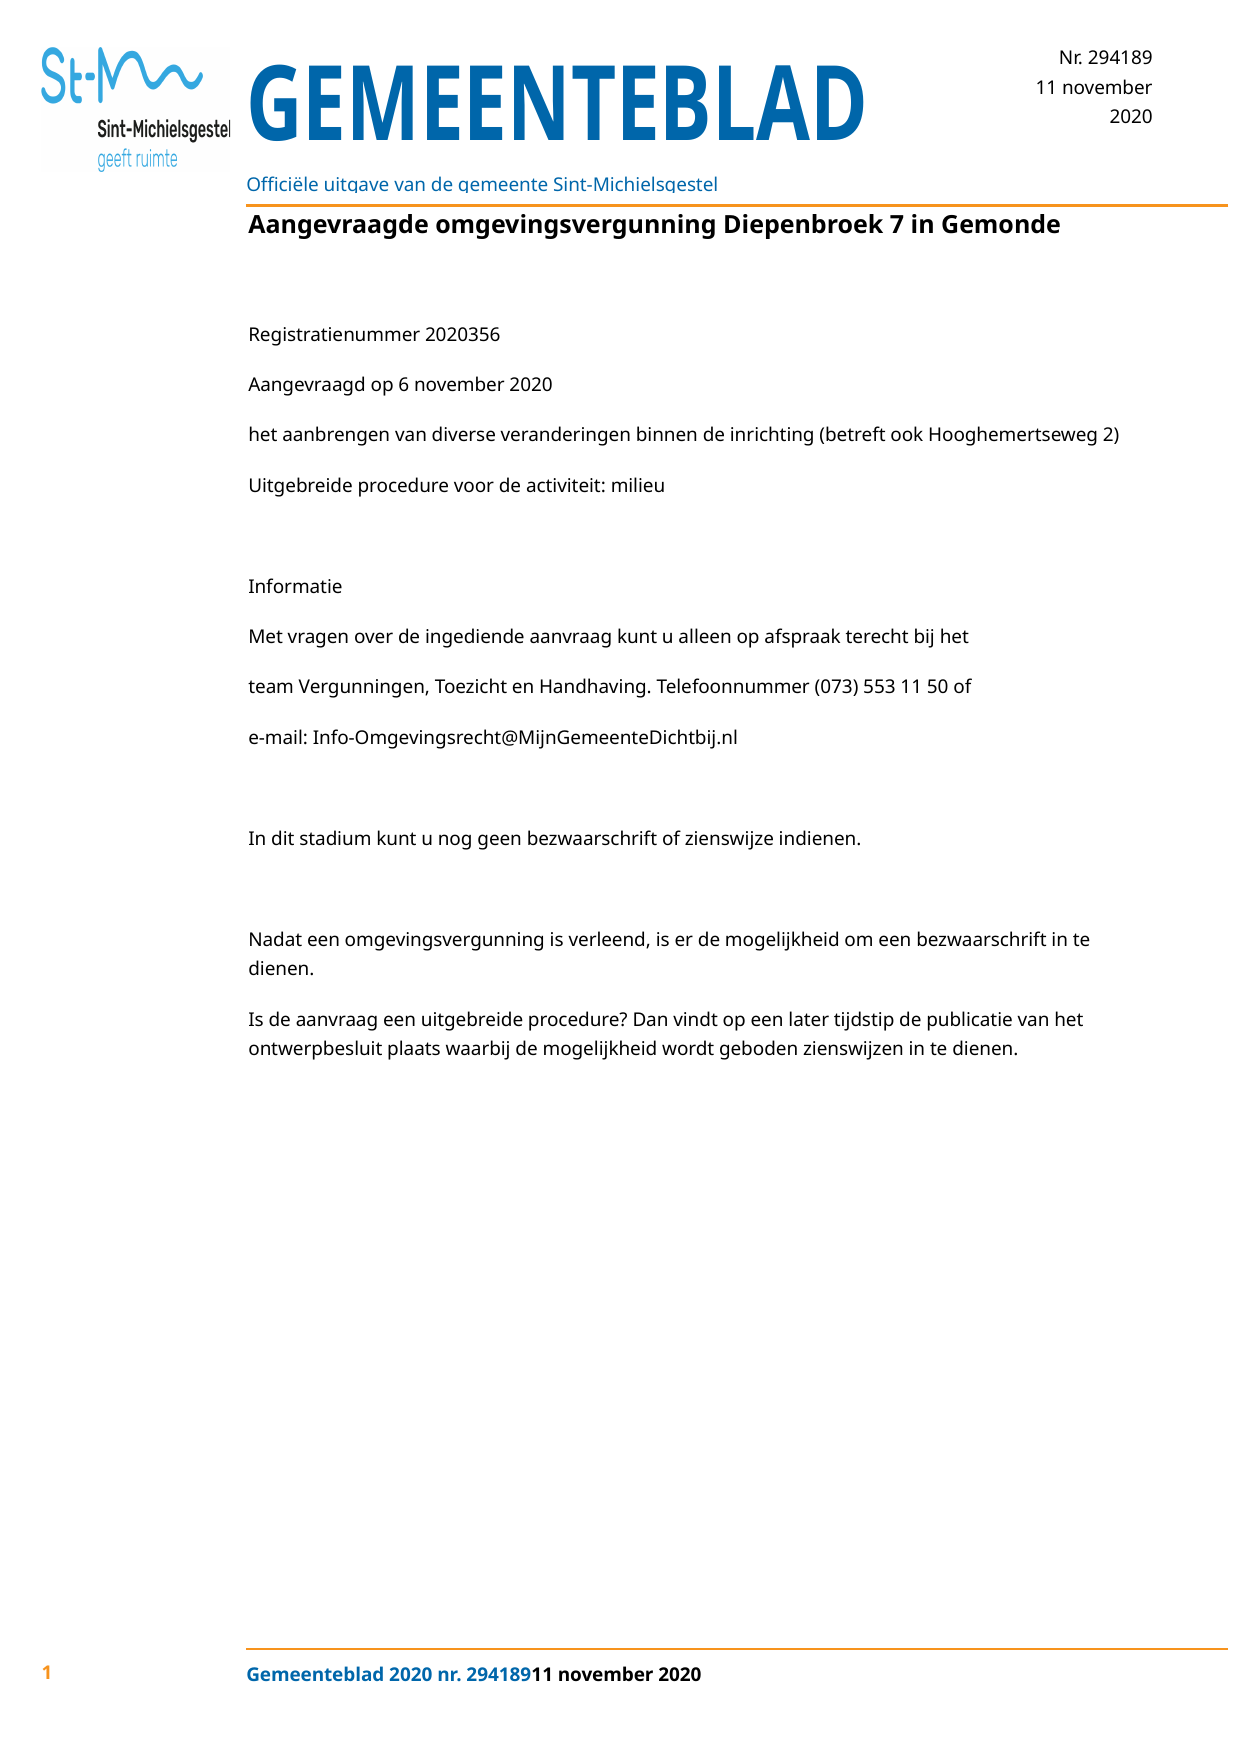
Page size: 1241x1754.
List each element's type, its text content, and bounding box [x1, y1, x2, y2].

text Met vragen over de ingediende aanvraag kunt u alleen op afspraak terecht bij het [248, 623, 1152, 649]
text Uitgebreide procedure voor de activiteit: milieu [248, 472, 1152, 498]
text Aangevraagde omgevingsvergunning Diepenbroek 7 in Gemonde [248, 207, 1152, 241]
picture [41, 47, 231, 172]
text Informatie [248, 573, 1152, 598]
text Is de aanvraag een uitgebreide procedure? Dan vindt op een later tijdstip de publicatie van het ontwerpbesluit plaats waarbij de mogelijkheid wordt geboden zienswijzen in te dienen. [248, 1006, 1152, 1061]
text team Vergunningen, Toezicht en Handhaving. Telefoonnummer (073) 553 11 50 of [248, 674, 1152, 699]
text Registratienummer 2020356 [248, 321, 1152, 346]
text In dit stadium kunt u nog geen bezwaarschrift of zienswijze indienen. [248, 825, 1152, 851]
text Aangevraagd op 6 november 2020 [248, 371, 1152, 397]
text het aanbrengen van diverse veranderingen binnen de inrichting (betreft ook Hooghemertseweg 2) [248, 422, 1152, 447]
text Nadat een omgevingsvergunning is verleend, is er de mogelijkheid om een bezwaarschrift in te dienen. [248, 926, 1152, 981]
text e-mail: Info-Omgevingsrecht@MijnGemeenteDichtbij.nl [248, 724, 1152, 750]
